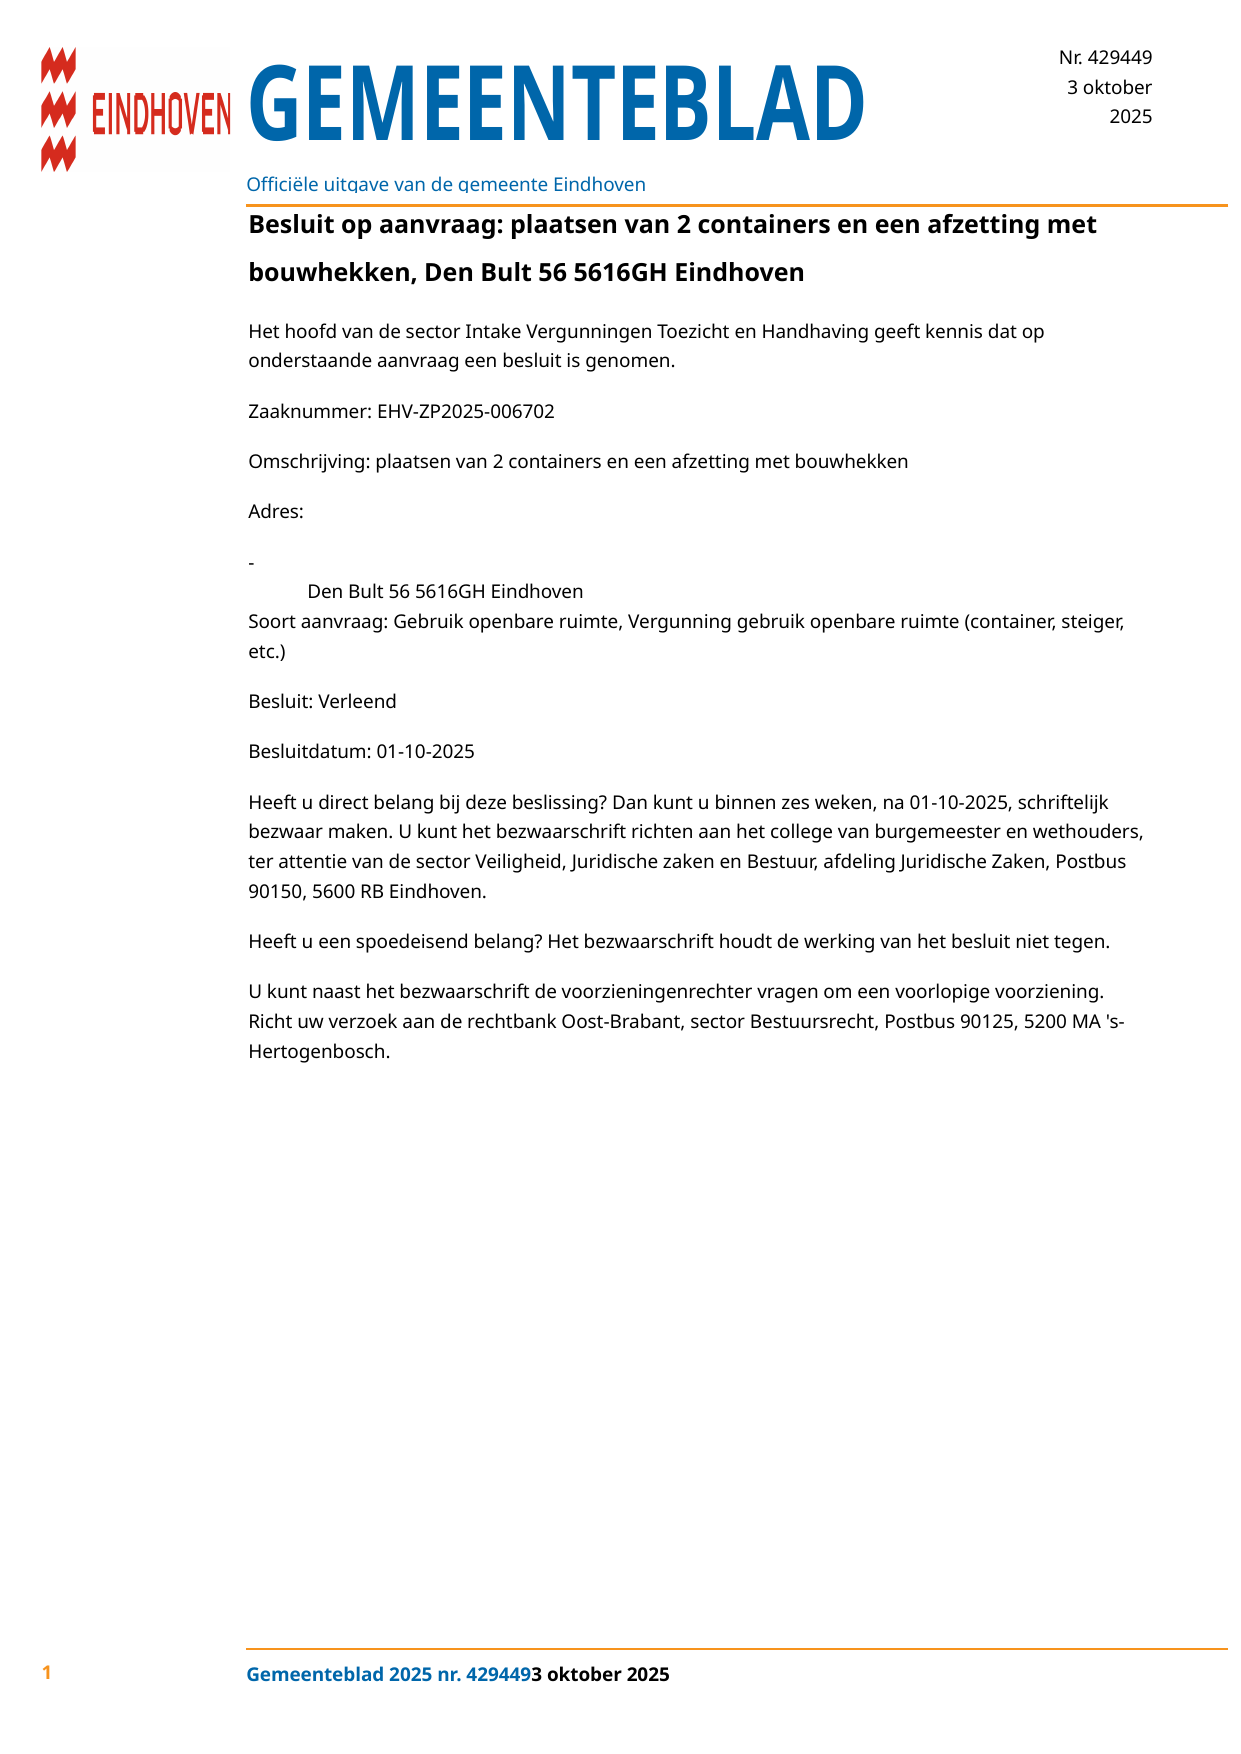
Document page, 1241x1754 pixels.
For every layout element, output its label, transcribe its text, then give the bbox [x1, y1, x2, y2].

picture [41, 47, 231, 172]
text U kunt naast het bezwaarschrift de voorzieningenrechter vragen om een voorlopige voorziening. Richt uw verzoek aan de rechtbank Oost-Brabant, sector Bestuursrecht, Postbus 90125, 5200 MA 's-Hertogenbosch. [248, 979, 1152, 1064]
text Adres: [248, 499, 1152, 524]
text Zaaknummer: EHV-ZP2025-006702 [248, 398, 1152, 424]
list Den Bult 56 5616GH Eindhoven [248, 579, 1152, 604]
text Soort aanvraag: Gebruik openbare ruimte, Vergunning gebruik openbare ruimte (container, steiger, etc.) [248, 608, 1152, 664]
text Heeft u direct belang bij deze beslissing? Dan kunt u binnen zes weken, na 01-10-2025, schriftelijk bezwaar maken. U kunt het bezwaarschrift richten aan het college van burgemeester en wethouders, ter attentie van de sector Veiligheid, Juridische zaken en Bestuur, afdeling Juridische Zaken, Postbus 90150, 5600 RB Eindhoven. [248, 789, 1152, 904]
text Besluit op aanvraag: plaatsen van 2 containers en een afzetting met bouwhekken, Den Bult 56 5616GH Eindhoven [248, 207, 1152, 288]
text Heeft u een spoedeisend belang? Het bezwaarschrift houdt de werking van het besluit niet tegen. [248, 928, 1152, 954]
text Het hoofd van de sector Intake Vergunningen Toezicht en Handhaving geeft kennis dat op onderstaande aanvraag een besluit is genomen. [248, 318, 1152, 373]
text Omschrijving: plaatsen van 2 containers en een afzetting met bouwhekken [248, 448, 1152, 474]
text Besluitdatum: 01-10-2025 [248, 739, 1152, 764]
text Besluit: Verleend [248, 688, 1152, 714]
